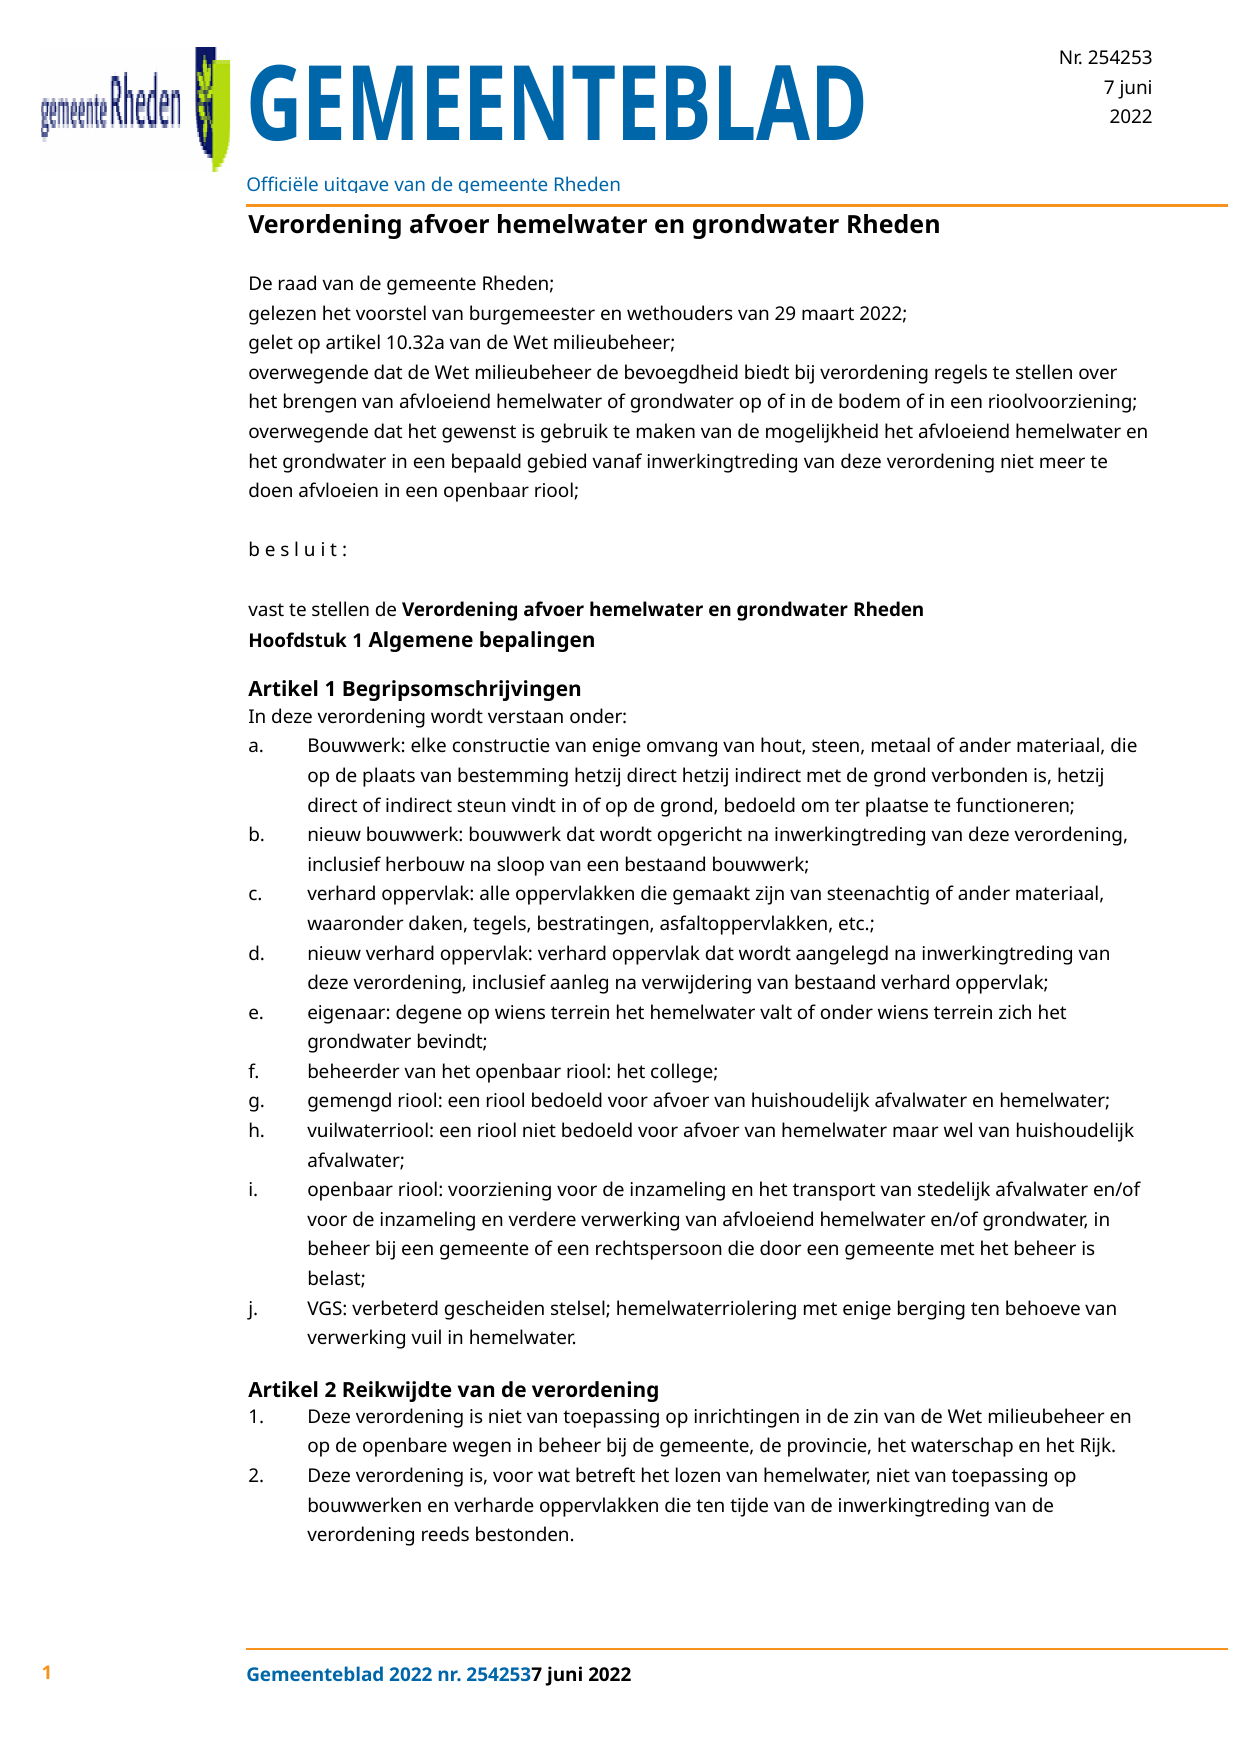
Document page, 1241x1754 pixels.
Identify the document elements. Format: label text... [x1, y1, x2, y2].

picture [41, 47, 231, 172]
text Artikel 1 Begripsomschrijvingen [248, 674, 1152, 703]
list beheerder van het openbaar riool: het college; [248, 1058, 1152, 1084]
list vuilwaterriool: een riool niet bedoeld voor afvoer van hemelwater maar wel van huishoudelijk afvalwater; [248, 1117, 1152, 1172]
list nieuw verhard oppervlak: verhard oppervlak dat wordt aangelegd na inwerkingtreding van deze verordening, inclusief aanleg na verwijdering van bestaand verhard oppervlak; [248, 940, 1152, 995]
list verhard oppervlak: alle oppervlakken die gemaakt zijn van steenachtig of ander materiaal, waaronder daken, tegels, bestratingen, asfaltoppervlakken, etc.; [248, 881, 1152, 936]
text overwegende dat de Wet milieubeheer de bevoegdheid biedt bij verordening regels te stellen over het brengen van afvloeiend hemelwater of grondwater op of in de bodem of in een rioolvoorziening; [248, 359, 1152, 414]
text vast te stellen de Verordening afvoer hemelwater en grondwater Rheden [248, 596, 1152, 621]
text overwegende dat het gewenst is gebruik te maken van de mogelijkheid het afvloeiend hemelwater en het grondwater in een bepaald gebied vanaf inwerkingtreding van deze verordening niet meer te doen afvloeien in een openbaar riool; [248, 418, 1152, 503]
list nieuw bouwwerk: bouwwerk dat wordt opgericht na inwerkingtreding van deze verordening, inclusief herbouw na sloop van een bestaand bouwwerk; [248, 821, 1152, 877]
list gemengd riool: een riool bedoeld voor afvoer van huishoudelijk afvalwater en hemelwater; [248, 1088, 1152, 1113]
list Deze verordening is niet van toepassing op inrichtingen in de zin van de Wet milieubeheer en op de openbare wegen in beheer bij de gemeente, de provincie, het waterschap en het Rijk. [248, 1403, 1152, 1458]
text gelet op artikel 10.32a van de Wet milieubeheer; [248, 329, 1152, 355]
list Bouwwerk: elke constructie van enige omvang van hout, steen, metaal of ander materiaal, die op de plaats van bestemming hetzij direct hetzij indirect met de grond verbonden is, hetzij direct of indirect steun vindt in of op de grond, bedoeld om ter plaatse te functioneren; [248, 733, 1152, 817]
text Hoofdstuk 1 Algemene bepalingen [248, 625, 1152, 654]
text De raad van de gemeente Rheden; [248, 270, 1152, 296]
list openbaar riool: voorziening voor de inzameling en het transport van stedelijk afvalwater en/of voor de inzameling en verdere verwerking van afvloeiend hemelwater en/of grondwater, in beheer bij een gemeente of een rechtspersoon die door een gemeente met het beheer is belast; [248, 1176, 1152, 1291]
list eigenaar: degene op wiens terrein het hemelwater valt of onder wiens terrein zich het grondwater bevindt; [248, 999, 1152, 1054]
text b e s l u i t : [248, 537, 1152, 562]
text Verordening afvoer hemelwater en grondwater Rheden [248, 207, 1152, 241]
text Artikel 2 Reikwijdte van de verordening [248, 1375, 1152, 1403]
text In deze verordening wordt verstaan onder: [248, 703, 1152, 729]
list Deze verordening is, voor wat betreft het lozen van hemelwater, niet van toepassing op bouwwerken en verharde oppervlakken die ten tijde van de inwerkingtreding van de verordening reeds bestonden. [248, 1462, 1152, 1547]
text gelezen het voorstel van burgemeester en wethouders van 29 maart 2022; [248, 300, 1152, 326]
list VGS: verbeterd gescheiden stelsel; hemelwaterriolering met enige berging ten behoeve van verwerking vuil in hemelwater. [248, 1295, 1152, 1350]
